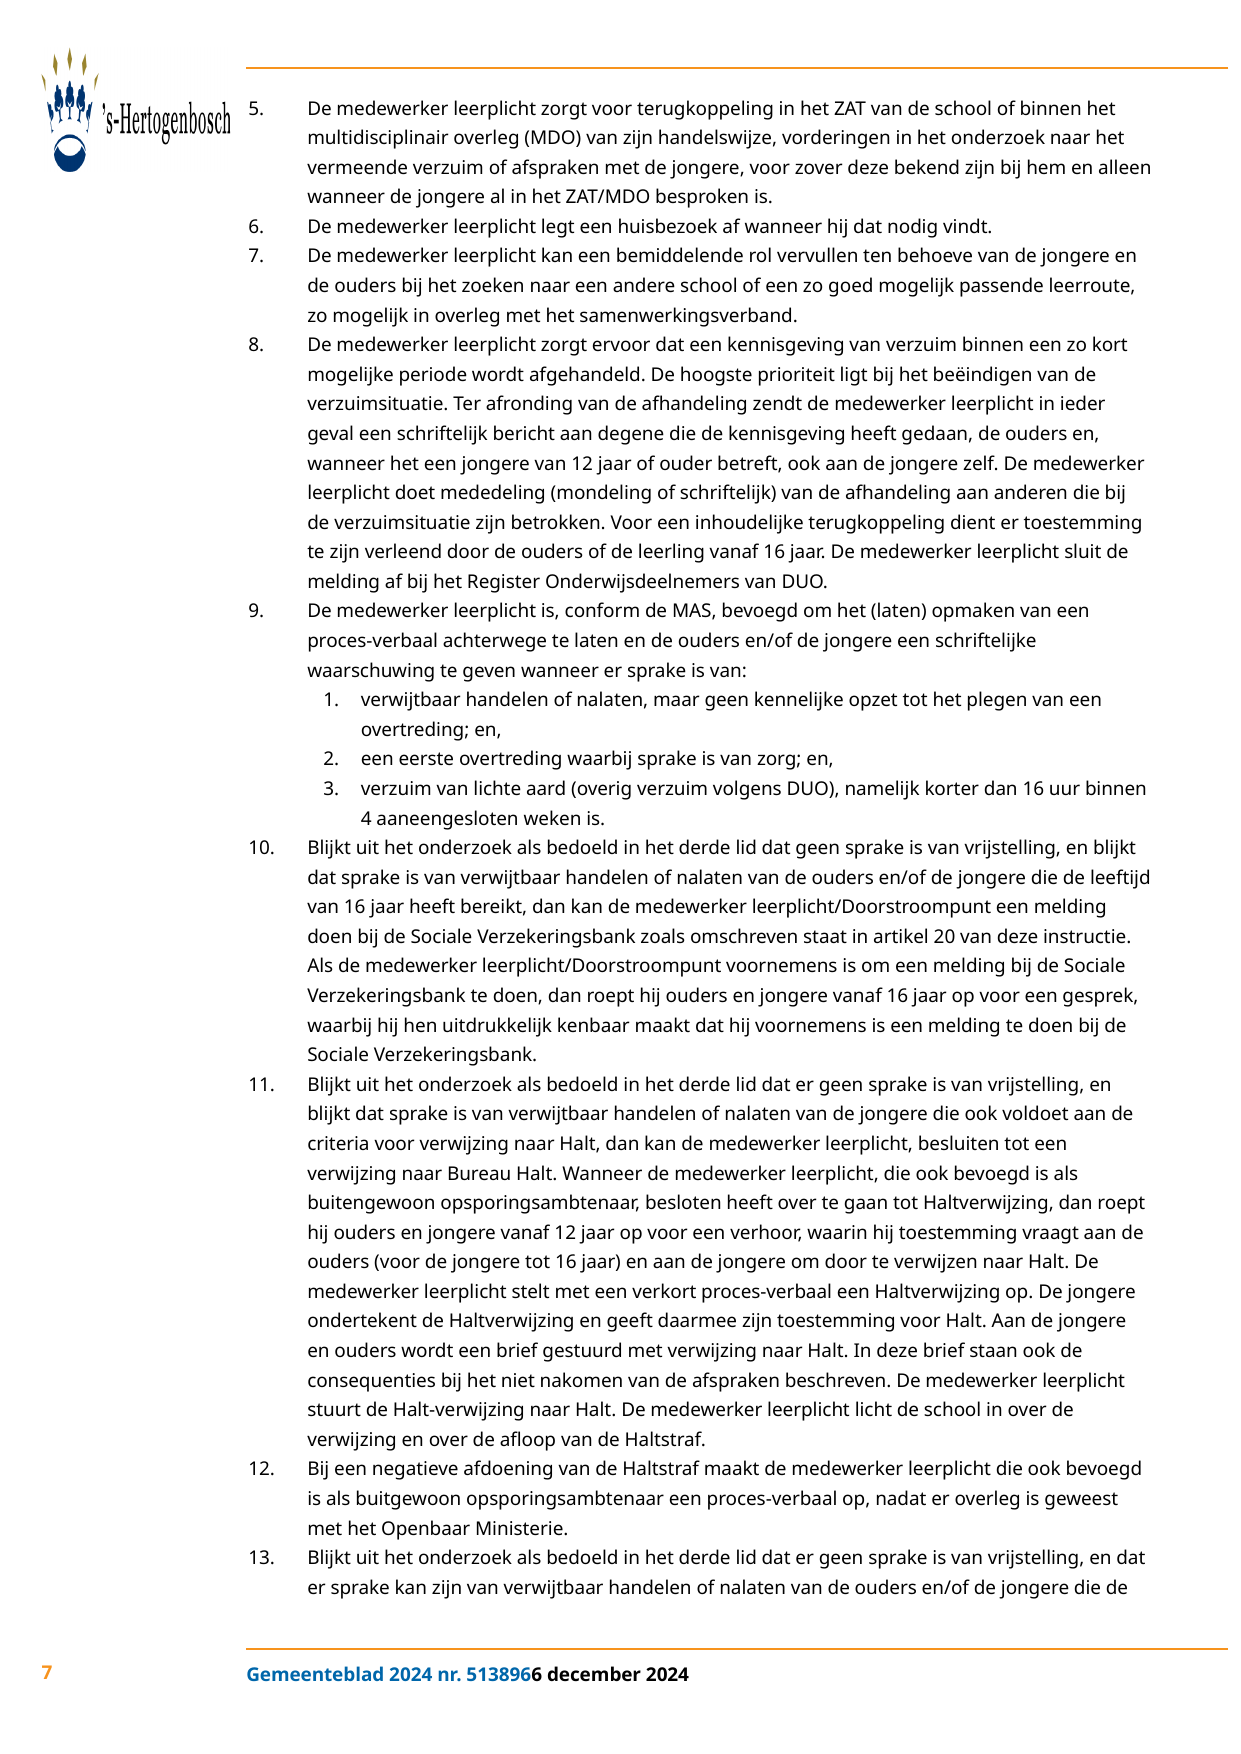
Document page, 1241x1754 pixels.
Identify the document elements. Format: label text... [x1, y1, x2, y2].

list De medewerker leerplicht kan een bemiddelende rol vervullen ten behoeve van de jongere en de ouders bij het zoeken naar een andere school of een zo goed mogelijk passende leerroute, zo mogelijk in overleg met het samenwerkingsverband. [248, 243, 1152, 328]
list Blijkt uit het onderzoek als bedoeld in het derde lid dat er geen sprake is van vrijstelling, en dat er sprake kan zijn van verwijtbaar handelen of nalaten van de ouders en/of de jongere die de [248, 1544, 1152, 1600]
list verzuim van lichte aard (overig verzuim volgens DUO), namelijk korter dan 16 uur binnen 4 aaneengesloten weken is. [323, 775, 1152, 831]
picture [41, 47, 231, 172]
list een eerste overtreding waarbij sprake is van zorg; en, [323, 746, 1152, 771]
list De medewerker leerplicht zorgt ervoor dat een kennisgeving van verzuim binnen een zo kort mogelijke periode wordt afgehandeld. De hoogste prioriteit ligt bij het beëindigen van de verzuimsituatie. Ter afronding van de afhandeling zendt de medewerker leerplicht in ieder geval een schriftelijk bericht aan degene die de kennisgeving heeft gedaan, de ouders en, wanneer het een jongere van 12 jaar of ouder betreft, ook aan de jongere zelf. De medewerker leerplicht doet mededeling (mondeling of schriftelijk) van de afhandeling aan anderen die bij de verzuimsituatie zijn betrokken. Voor een inhoudelijke terugkoppeling dient er toestemming te zijn verleend door de ouders of de leerling vanaf 16 jaar. De medewerker leerplicht sluit de melding af bij het Register Onderwijsdeelnemers van DUO. [248, 331, 1152, 594]
list Blijkt uit het onderzoek als bedoeld in het derde lid dat geen sprake is van vrijstelling, en blijkt dat sprake is van verwijtbaar handelen of nalaten van de ouders en/of de jongere die de leeftijd van 16 jaar heeft bereikt, dan kan de medewerker leerplicht/Doorstroompunt een melding doen bij de Sociale Verzekeringsbank zoals omschreven staat in artikel 20 van deze instructie. Als de medewerker leerplicht/Doorstroompunt voornemens is om een melding bij de Sociale Verzekeringsbank te doen, dan roept hij ouders en jongere vanaf 16 jaar op voor een gesprek, waarbij hij hen uitdrukkelijk kenbaar maakt dat hij voornemens is een melding te doen bij de Sociale Verzekeringsbank. [248, 834, 1152, 1067]
list Blijkt uit het onderzoek als bedoeld in het derde lid dat er geen sprake is van vrijstelling, en blijkt dat sprake is van verwijtbaar handelen of nalaten van de jongere die ook voldoet aan de criteria voor verwijzing naar Halt, dan kan de medewerker leerplicht, besluiten tot een verwijzing naar Bureau Halt. Wanneer de medewerker leerplicht, die ook bevoegd is als buitengewoon opsporingsambtenaar, besloten heeft over te gaan tot Haltverwijzing, dan roept hij ouders en jongere vanaf 12 jaar op voor een verhoor, waarin hij toestemming vraagt aan de ouders (voor de jongere tot 16 jaar) en aan de jongere om door te verwijzen naar Halt. De medewerker leerplicht stelt met een verkort proces-verbaal een Haltverwijzing op. De jongere ondertekent de Haltverwijzing en geeft daarmee zijn toestemming voor Halt. Aan de jongere en ouders wordt een brief gestuurd met verwijzing naar Halt. In deze brief staan ook de consequenties bij het niet nakomen van de afspraken beschreven. De medewerker leerplicht stuurt de Halt-verwijzing naar Halt. De medewerker leerplicht licht de school in over de verwijzing en over de afloop van de Haltstraf. [248, 1071, 1152, 1452]
list De medewerker leerplicht is, conform de MAS, bevoegd om het (laten) opmaken van een proces-verbaal achterwege te laten en de ouders en/of de jongere een schriftelijke waarschuwing te geven wanneer er sprake is van: [248, 598, 1152, 683]
list verwijtbaar handelen of nalaten, maar geen kennelijke opzet tot het plegen van een overtreding; en, [323, 686, 1152, 742]
list De medewerker leerplicht zorgt voor terugkoppeling in het ZAT van de school of binnen het multidisciplinair overleg (MDO) van zijn handelswijze, vorderingen in het onderzoek naar het vermeende verzuim of afspraken met de jongere, voor zover deze bekend zijn bij hem en alleen wanneer de jongere al in het ZAT/MDO besproken is. [248, 95, 1152, 209]
list Bij een negatieve afdoening van de Haltstraf maakt de medewerker leerplicht die ook bevoegd is als buitgewoon opsporingsambtenaar een proces-verbaal op, nadat er overleg is geweest met het Openbaar Ministerie. [248, 1456, 1152, 1541]
list De medewerker leerplicht legt een huisbezoek af wanneer hij dat nodig vindt. [248, 213, 1152, 239]
